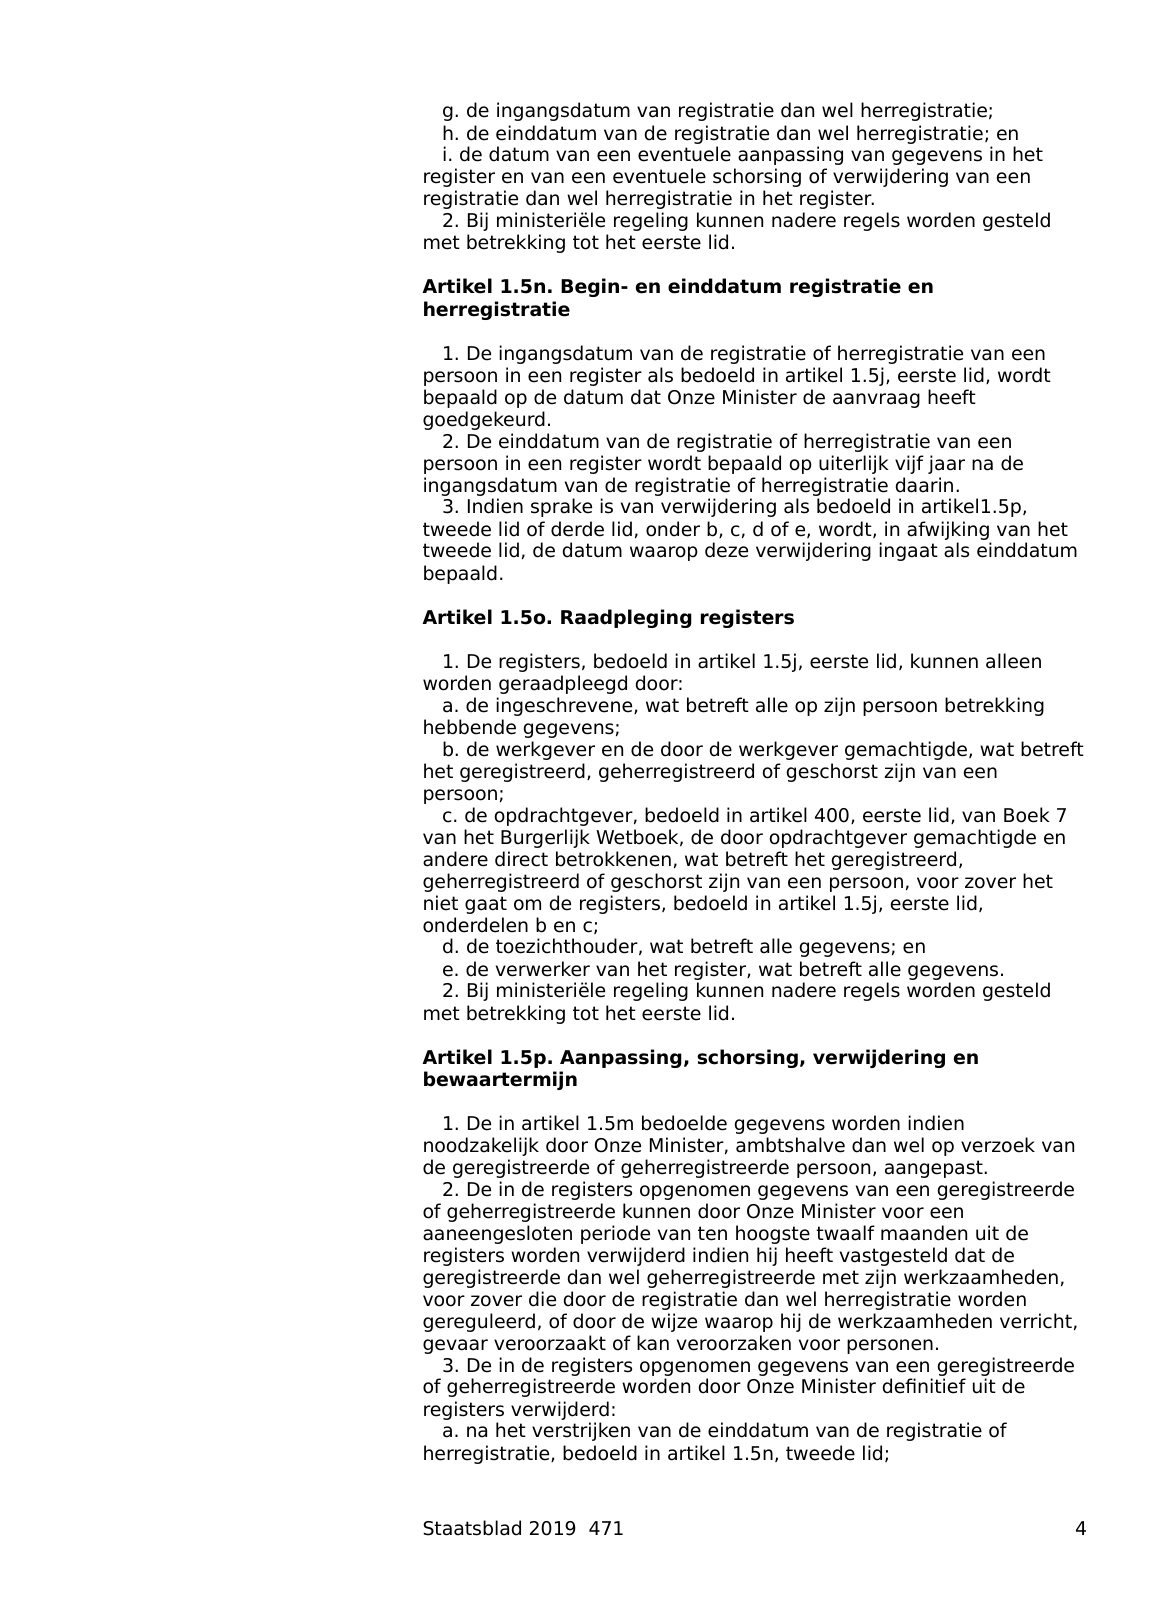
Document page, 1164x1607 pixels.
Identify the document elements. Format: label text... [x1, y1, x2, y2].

subtitle Artikel 1.5n. Begin- en einddatum registratie en herregistratie [422, 276, 1087, 320]
text i. de datum van een eventuele aanpassing van gegevens in het register en van een eventuele schorsing of verwijdering van een registratie dan wel herregistratie in het register. [422, 144, 1087, 210]
text d. de toezichthouder, wat betreft alle gegevens; en [422, 936, 1087, 958]
text 3. Indien sprake is van verwijdering als bedoeld in artikel1.5p, tweede lid of derde lid, onder b, c, d of e, wordt, in afwijking van het tweede lid, de datum waarop deze verwijdering ingaat als einddatum bepaald. [422, 496, 1087, 584]
text c. de opdrachtgever, bedoeld in artikel 400, eerste lid, van Boek 7 van het Burgerlijk Wetboek, de door opdrachtgever gemachtigde en andere direct betrokkenen, wat betreft het geregistreerd, geherregistreerd of geschorst zijn van een persoon, voor zover het niet gaat om de registers, bedoeld in artikel 1.5j, eerste lid, onderdelen b en c; [422, 804, 1087, 936]
text 3. De in de registers opgenomen gegevens van een geregistreerde of geherregistreerde worden door Onze Minister definitief uit de registers verwijderd: [422, 1354, 1087, 1420]
subtitle Artikel 1.5o. Raadpleging registers [422, 607, 1087, 628]
text a. na het verstrijken van de einddatum van de registratie of herregistratie, bedoeld in artikel 1.5n, tweede lid; [422, 1420, 1087, 1464]
text 2. Bij ministeriële regeling kunnen nadere regels worden gesteld met betrekking tot het eerste lid. [422, 210, 1087, 254]
text h. de einddatum van de registratie dan wel herregistratie; en [422, 122, 1087, 144]
text 1. De in artikel 1.5m bedoelde gegevens worden indien noodzakelijk door Onze Minister, ambtshalve dan wel op verzoek van de geregistreerde of geherregistreerde persoon, aangepast. [422, 1113, 1087, 1179]
text 1. De ingangsdatum van de registratie of herregistratie van een persoon in een register als bedoeld in artikel 1.5j, eerste lid, wordt bepaald op de datum dat Onze Minister de aanvraag heeft goedgekeurd. [422, 343, 1087, 431]
text 2. De einddatum van de registratie of herregistratie van een persoon in een register wordt bepaald op uiterlijk vijf jaar na de ingangsdatum van de registratie of herregistratie daarin. [422, 431, 1087, 496]
text 2. De in de registers opgenomen gegevens van een geregistreerde of geherregistreerde kunnen door Onze Minister voor een aaneengesloten periode van ten hoogste twaalf maanden uit de registers worden verwijderd indien hij heeft vastgesteld dat de geregistreerde dan wel geherregistreerde met zijn werkzaamheden, voor zover die door de registratie dan wel herregistratie worden gereguleerd, of door de wijze waarop hij de werkzaamheden verricht, gevaar veroorzaakt of kan veroorzaken voor personen. [422, 1179, 1087, 1354]
text b. de werkgever en de door de werkgever gemachtigde, wat betreft het geregistreerd, geherregistreerd of geschorst zijn van een persoon; [422, 739, 1087, 804]
text 2. Bij ministeriële regeling kunnen nadere regels worden gesteld met betrekking tot het eerste lid. [422, 980, 1087, 1024]
text g. de ingangsdatum van registratie dan wel herregistratie; [422, 100, 1087, 122]
text 1. De registers, bedoeld in artikel 1.5j, eerste lid, kunnen alleen worden geraadpleegd door: [422, 651, 1087, 695]
text a. de ingeschrevene, wat betreft alle op zijn persoon betrekking hebbende gegevens; [422, 695, 1087, 739]
text e. de verwerker van het register, wat betreft alle gegevens. [422, 958, 1087, 980]
subtitle Artikel 1.5p. Aanpassing, schorsing, verwijdering en bewaartermijn [422, 1047, 1087, 1091]
